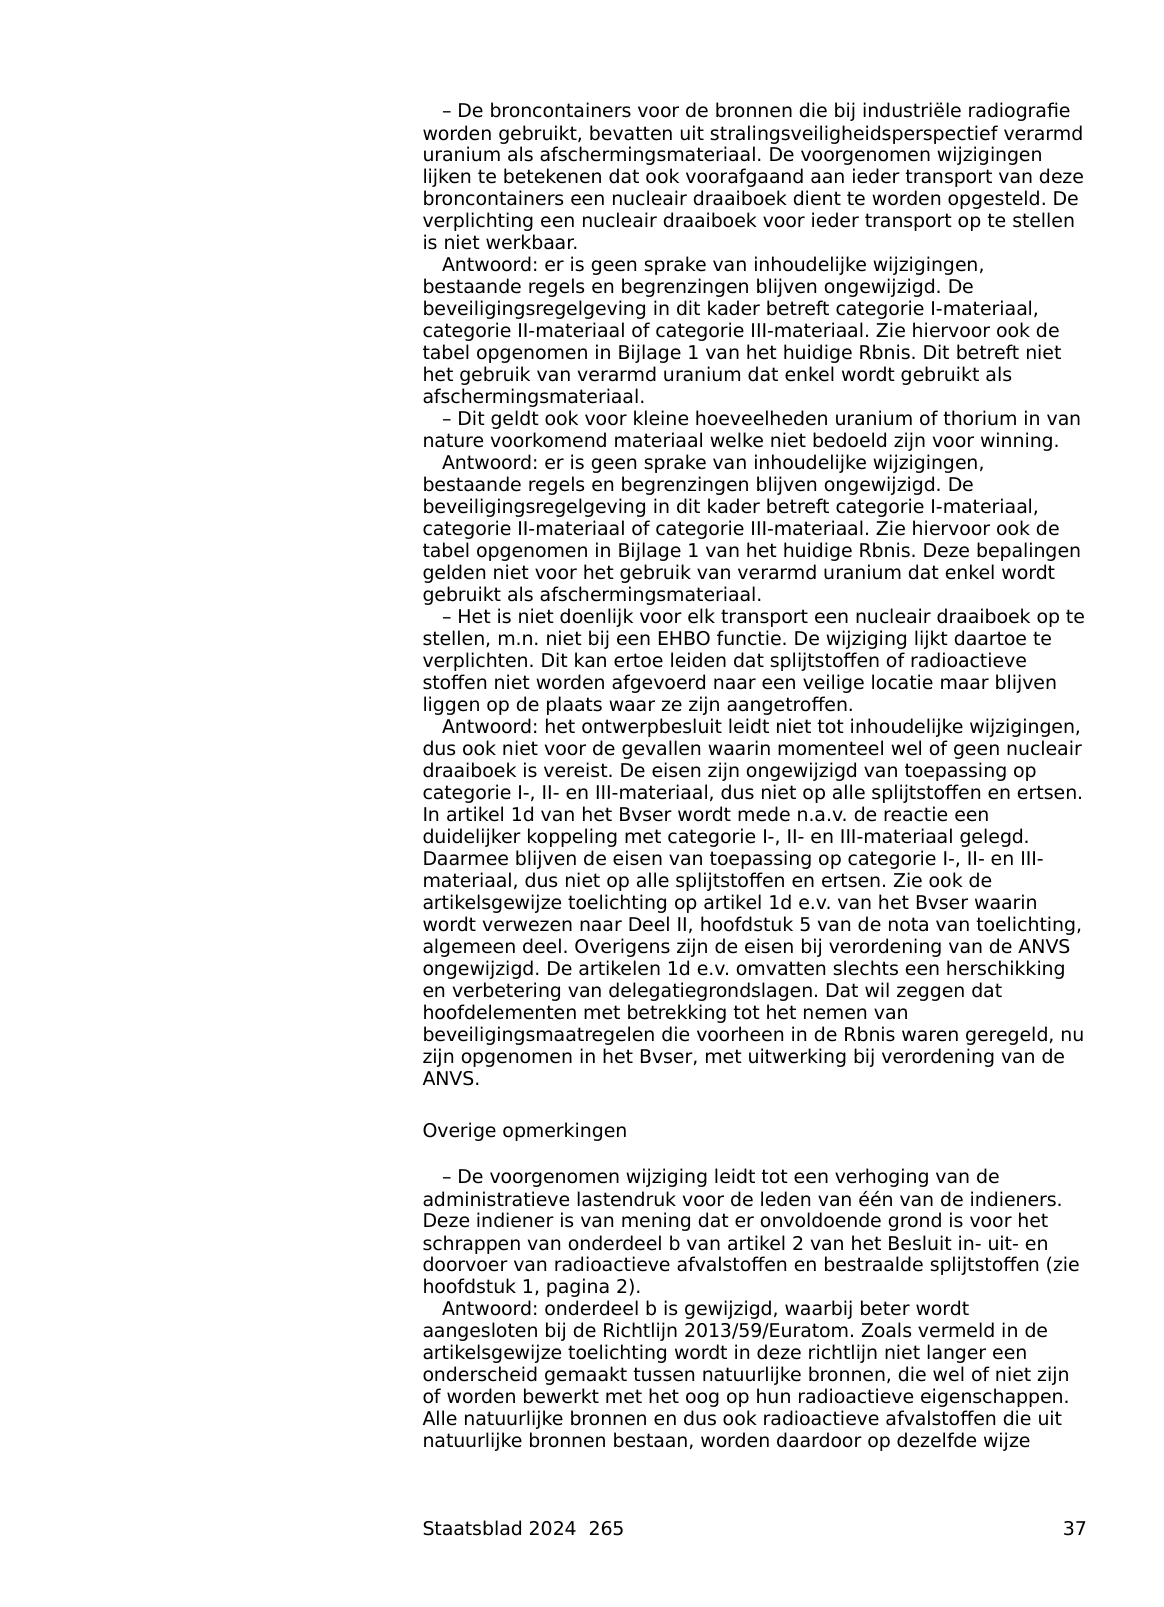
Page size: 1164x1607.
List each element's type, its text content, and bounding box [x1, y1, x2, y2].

text – De voorgenomen wijziging leidt tot een verhoging van de administratieve lastendruk voor de leden van één van de indieners. Deze indiener is van mening dat er onvoldoende grond is voor het schrappen van onderdeel b van artikel 2 van het Besluit in- uit- en doorvoer van radioactieve afvalstoffen en bestraalde splijtstoffen (zie hoofdstuk 1, pagina 2). [422, 1166, 1087, 1298]
text – Het is niet doenlijk voor elk transport een nucleair draaiboek op te stellen, m.n. niet bij een EHBO functie. De wijziging lijkt daartoe te verplichten. Dit kan ertoe leiden dat splijtstoffen of radioactieve stoffen niet worden afgevoerd naar een veilige locatie maar blijven liggen op de plaats waar ze zijn aangetroffen. [422, 606, 1087, 716]
text – De broncontainers voor de bronnen die bij industriële radiografie worden gebruikt, bevatten uit stralingsveiligheidsperspectief verarmd uranium als afschermingsmateriaal. De voorgenomen wijzigingen lijken te betekenen dat ook voorafgaand aan ieder transport van deze broncontainers een nucleair draaiboek dient te worden opgesteld. De verplichting een nucleair draaiboek voor ieder transport op te stellen is niet werkbaar. [422, 100, 1087, 254]
text Antwoord: er is geen sprake van inhoudelijke wijzigingen, bestaande regels en begrenzingen blijven ongewijzigd. De beveiligingsregelgeving in dit kader betreft categorie I-materiaal, categorie II-materiaal of categorie III-materiaal. Zie hiervoor ook de tabel opgenomen in Bijlage 1 van het huidige Rbnis. Deze bepalingen gelden niet voor het gebruik van verarmd uranium dat enkel wordt gebruikt als afschermingsmateriaal. [422, 452, 1087, 606]
text – Dit geldt ook voor kleine hoeveelheden uranium of thorium in van nature voorkomend materiaal welke niet bedoeld zijn voor winning. [422, 408, 1087, 452]
text Antwoord: het ontwerpbesluit leidt niet tot inhoudelijke wijzigingen, dus ook niet voor de gevallen waarin momenteel wel of geen nucleair draaiboek is vereist. De eisen zijn ongewijzigd van toepassing op categorie I-, II- en III-materiaal, dus niet op alle splijtstoffen en ertsen. In artikel 1d van het Bvser wordt mede n.a.v. de reactie een duidelijker koppeling met categorie I-, II- en III-materiaal gelegd. Daarmee blijven de eisen van toepassing op categorie I-, II- en III- materiaal, dus niet op alle splijtstoffen en ertsen. Zie ook de artikelsgewijze toelichting op artikel 1d e.v. van het Bvser waarin wordt verwezen naar Deel II, hoofdstuk 5 van de nota van toelichting, algemeen deel. Overigens zijn de eisen bij verordening van de ANVS ongewijzigd. De artikelen 1d e.v. omvatten slechts een herschikking en verbetering van delegatiegrondslagen. Dat wil zeggen dat hoofdelementen met betrekking tot het nemen van beveiligingsmaatregelen die voorheen in de Rbnis waren geregeld, nu zijn opgenomen in het Bvser, met uitwerking bij verordening van de ANVS. [422, 716, 1087, 1089]
subtitle Overige opmerkingen [422, 1119, 1087, 1141]
text Antwoord: er is geen sprake van inhoudelijke wijzigingen, bestaande regels en begrenzingen blijven ongewijzigd. De beveiligingsregelgeving in dit kader betreft categorie I-materiaal, categorie II-materiaal of categorie III-materiaal. Zie hiervoor ook de tabel opgenomen in Bijlage 1 van het huidige Rbnis. Dit betreft niet het gebruik van verarmd uranium dat enkel wordt gebruikt als afschermingsmateriaal. [422, 254, 1087, 408]
text Antwoord: onderdeel b is gewijzigd, waarbij beter wordt aangesloten bij de Richtlijn 2013/59/Euratom. Zoals vermeld in de artikelsgewijze toelichting wordt in deze richtlijn niet langer een onderscheid gemaakt tussen natuurlijke bronnen, die wel of niet zijn of worden bewerkt met het oog op hun radioactieve eigenschappen. Alle natuurlijke bronnen en dus ook radioactieve afvalstoffen die uit natuurlijke bronnen bestaan, worden daardoor op dezelfde wijze [422, 1298, 1087, 1452]
